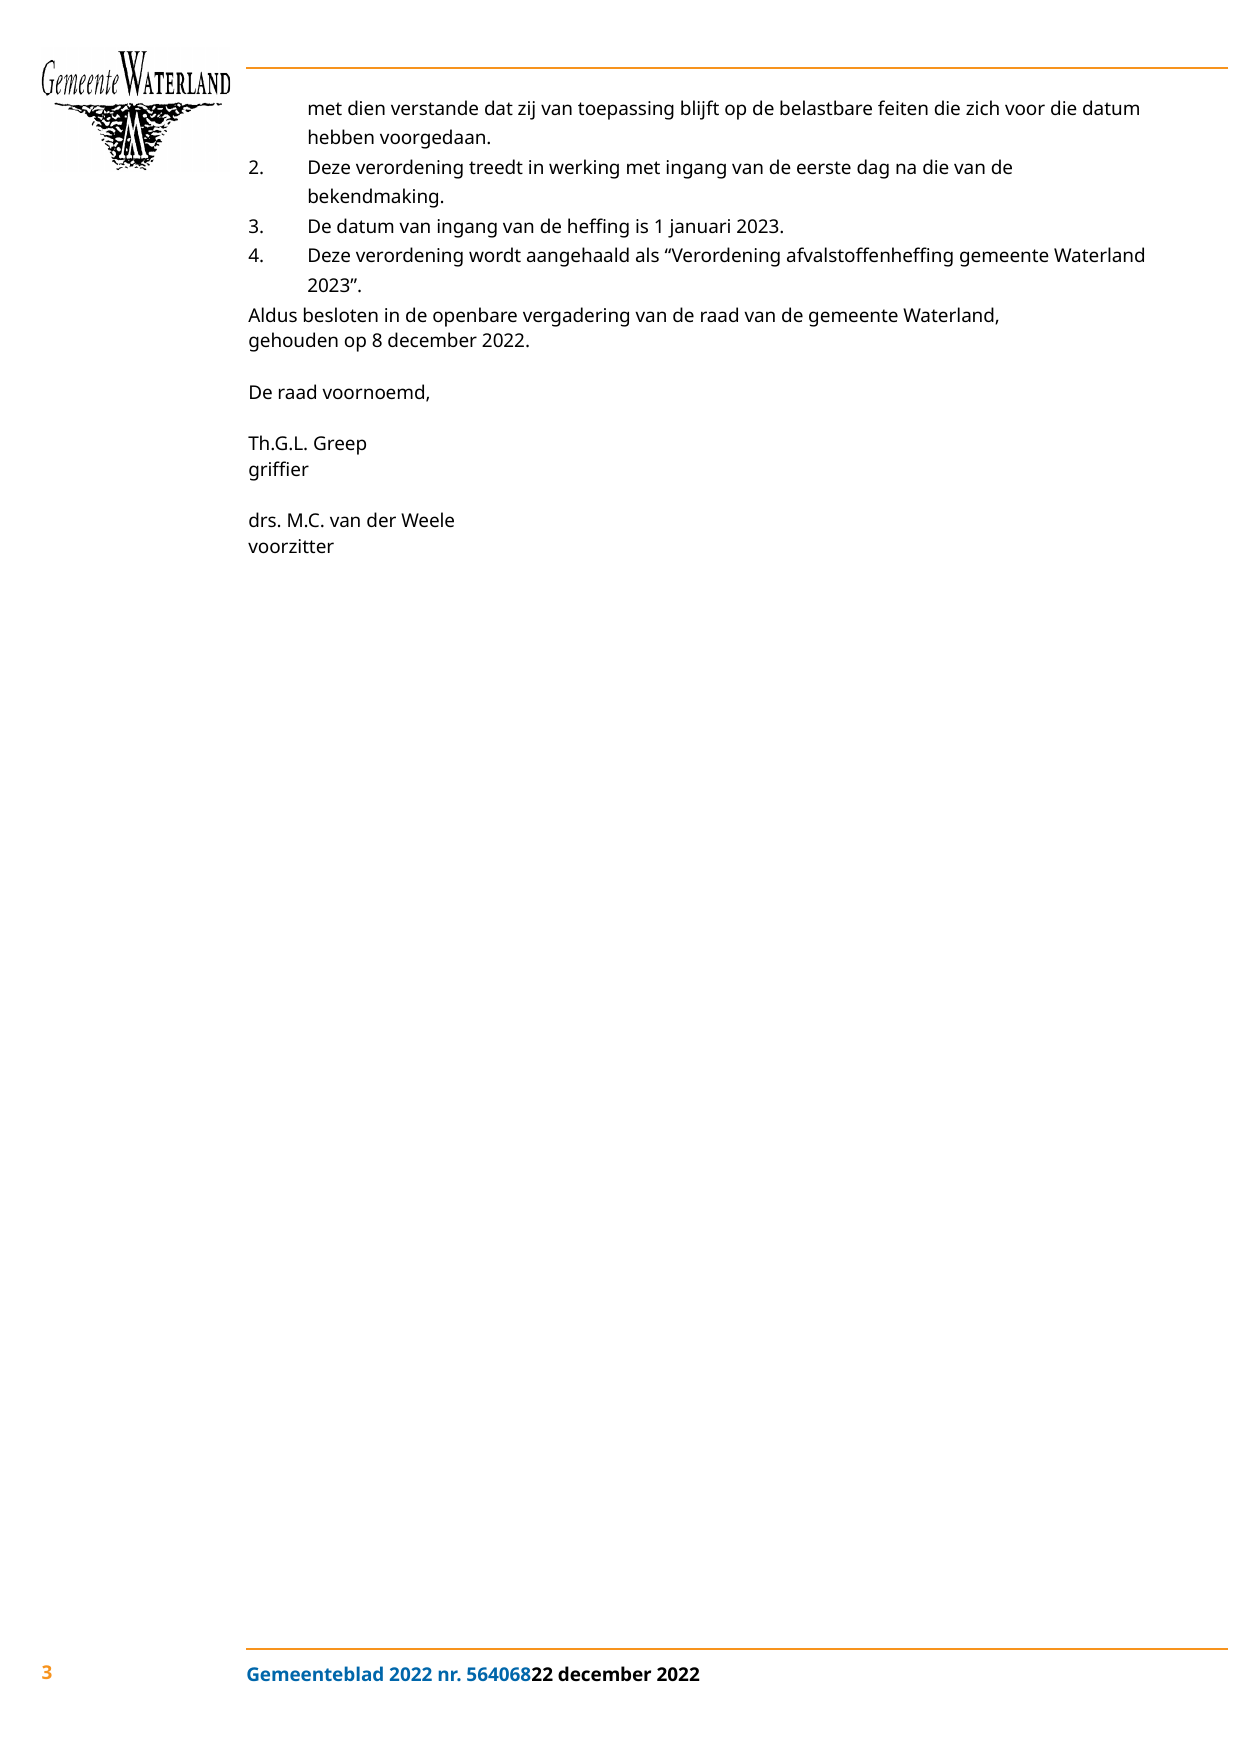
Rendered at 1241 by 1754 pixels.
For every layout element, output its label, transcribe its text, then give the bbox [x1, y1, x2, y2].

text Aldus besloten in de openbare vergadering van de raad van de gemeente Waterland, [248, 302, 1152, 328]
list De datum van ingang van de heffing is 1 januari 2023. [248, 213, 1152, 239]
list met dien verstande dat zij van toepassing blijft op de belastbare feiten die zich voor die datum hebben voorgedaan. [248, 95, 1152, 150]
text griffier [248, 456, 1152, 482]
text gehouden op 8 december 2022. [248, 328, 1152, 353]
text drs. M.C. van der Weele [248, 508, 1152, 533]
list Deze verordening wordt aangehaald als “Verordening afvalstoffenheffing gemeente Waterland 2023”. [248, 243, 1152, 298]
list Deze verordening treedt in werking met ingang van de eerste dag na die van de bekendmaking. [248, 154, 1152, 209]
picture [41, 47, 231, 172]
text Th.G.L. Greep [248, 431, 1152, 456]
text De raad voornoemd, [248, 379, 1152, 405]
text voorzitter [248, 533, 1152, 559]
